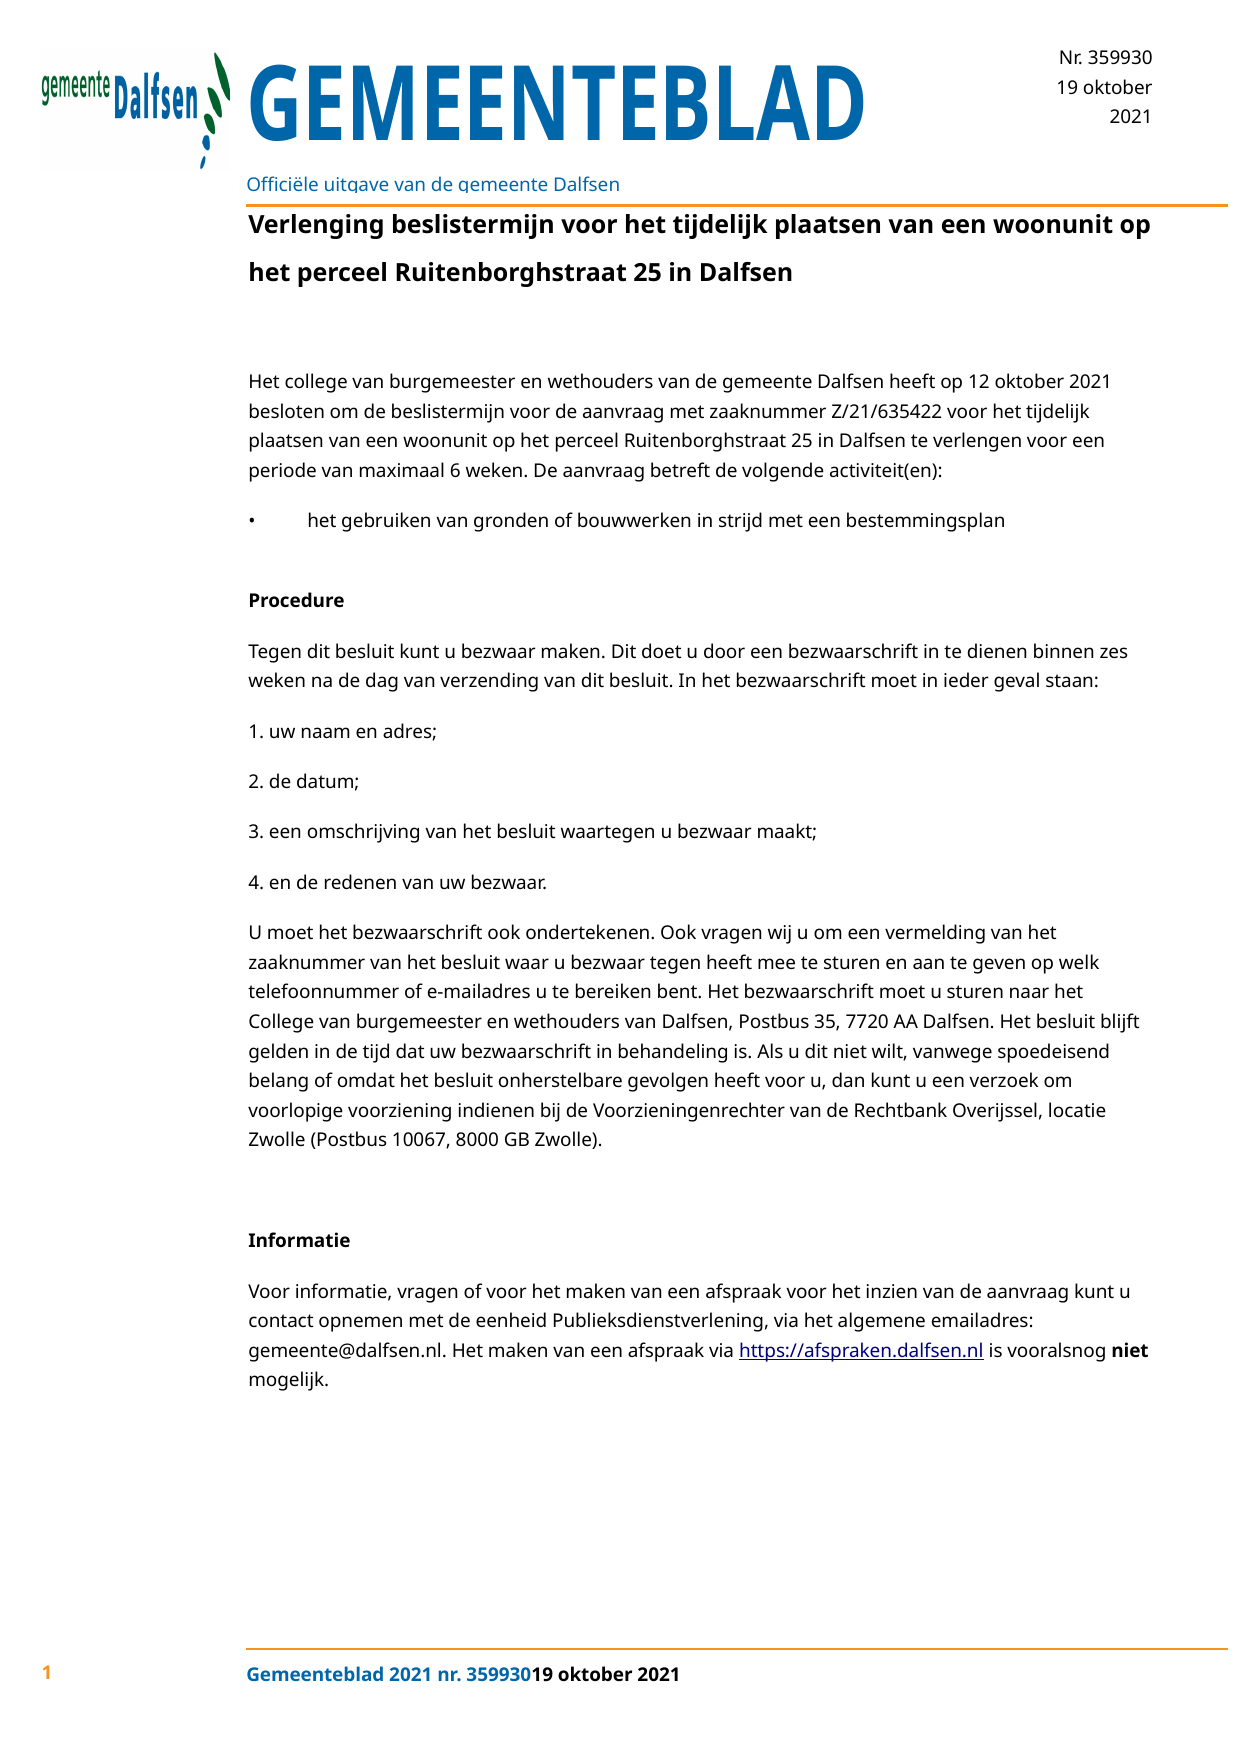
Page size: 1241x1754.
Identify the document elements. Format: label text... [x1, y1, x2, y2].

text Tegen dit besluit kunt u bezwaar maken. Dit doet u door een bezwaarschrift in te dienen binnen zes weken na de dag van verzending van dit besluit. In het bezwaarschrift moet in ieder geval staan: [248, 638, 1152, 693]
text Informatie [248, 1227, 1152, 1253]
text Procedure [248, 587, 1152, 613]
text Verlenging beslistermijn voor het tijdelijk plaatsen van een woonunit op het perceel Ruitenborghstraat 25 in Dalfsen [248, 207, 1152, 288]
text Het college van burgemeester en wethouders van de gemeente Dalfsen heeft op 12 oktober 2021 besloten om de beslistermijn voor de aanvraag met zaaknummer Z/21/635422 voor het tijdelijk plaatsen van een woonunit op het perceel Ruitenborghstraat 25 in Dalfsen te verlengen voor een periode van maximaal 6 weken. De aanvraag betreft de volgende activiteit(en): [248, 368, 1152, 483]
text 1. uw naam en adres; [248, 718, 1152, 744]
list het gebruiken van gronden of bouwwerken in strijd met een bestemmingsplan [248, 507, 1152, 533]
text U moet het bezwaarschrift ook ondertekenen. Ook vragen wij u om een vermelding van het zaaknummer van het besluit waar u bezwaar tegen heeft mee te sturen en aan te geven op welk telefoonnummer of e-mailadres u te bereiken bent. Het bezwaarschrift moet u sturen naar het College van burgemeester en wethouders van Dalfsen, Postbus 35, 7720 AA Dalfsen. Het besluit blijft gelden in de tijd dat uw bezwaarschrift in behandeling is. Als u dit niet wilt, vanwege spoedeisend belang of omdat het besluit onherstelbare gevolgen heeft voor u, dan kunt u een verzoek om voorlopige voorziening indienen bij de Voorzieningenrechter van de Rechtbank Overijssel, locatie Zwolle (Postbus 10067, 8000 GB Zwolle). [248, 919, 1152, 1152]
picture [41, 47, 231, 172]
text 4. en de redenen van uw bezwaar. [248, 869, 1152, 895]
text Voor informatie, vragen of voor het maken van een afspraak voor het inzien van de aanvraag kunt u contact opnemen met de eenheid Publieksdienstverlening, via het algemene emailadres: gemeente@dalfsen.nl. Het maken van een afspraak via https://afspraken.dalfsen.nl is vooralsnog niet mogelijk. [248, 1278, 1152, 1392]
text 3. een omschrijving van het besluit waartegen u bezwaar maakt; [248, 819, 1152, 844]
text 2. de datum; [248, 768, 1152, 794]
